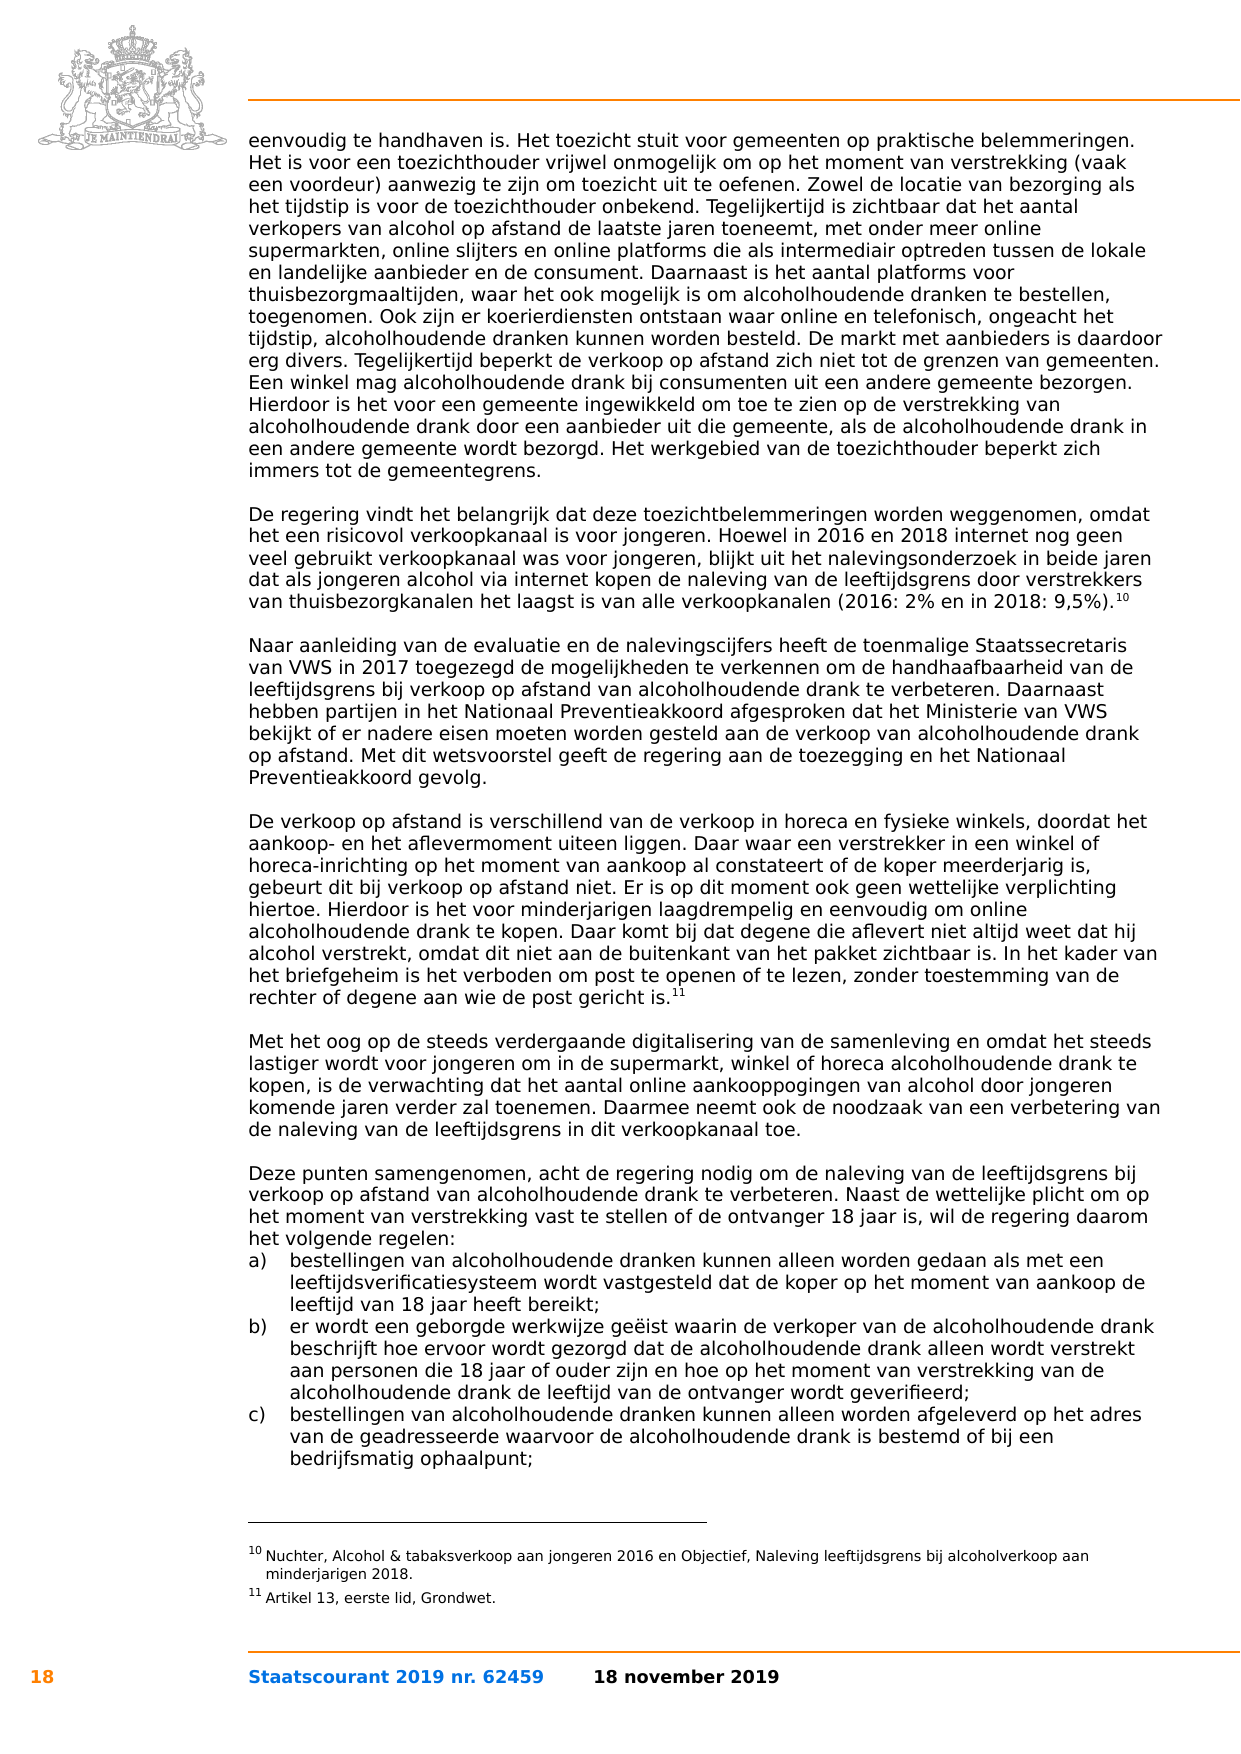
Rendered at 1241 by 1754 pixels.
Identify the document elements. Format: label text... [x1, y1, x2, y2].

picture [38, 25, 227, 150]
text De regering vindt het belangrijk dat deze toezichtbelemmeringen worden weggenomen, omdat het een risicovol verkoopkanaal is voor jongeren. Hoewel in 2016 en 2018 internet nog geen veel gebruikt verkoopkanaal was voor jongeren, blijkt uit het nalevingsonderzoek in beide jaren dat als jongeren alcohol via internet kopen de naleving van de leeftijdsgrens door verstrekkers van thuisbezorgkanalen het laagst is van alle verkoopkanalen (2016: 2% en in 2018: 9,5%). [248, 503, 1163, 613]
text b) er wordt een geborgde werkwijze geëist waarin de verkoper van de alcoholhoudende drank beschrijft hoe ervoor wordt gezorgd dat de alcoholhoudende drank alleen wordt verstrekt aan personen die 18 jaar of ouder zijn en hoe op het moment van verstrekking van de alcoholhoudende drank de leeftijd van de ontvanger wordt geverifieerd; [248, 1316, 1163, 1404]
text a) bestellingen van alcoholhoudende dranken kunnen alleen worden gedaan als met een leeftijdsverificatiesysteem wordt vastgesteld dat de koper op het moment van aankoop de leeftijd van 18 jaar heeft bereikt; [248, 1250, 1163, 1316]
text Nuchter, Alcohol & tabaksverkoop aan jongeren 2016 en Objectief, Naleving leeftijdsgrens bij alcoholverkoop aan minderjarigen 2018. [248, 1544, 1163, 1583]
text eenvoudig te handhaven is. Het toezicht stuit voor gemeenten op praktische belemmeringen. Het is voor een toezichthouder vrijwel onmogelijk om op het moment van verstrekking (vaak een voordeur) aanwezig te zijn om toezicht uit te oefenen. Zowel de locatie van bezorging als het tijdstip is voor de toezichthouder onbekend. Tegelijkertijd is zichtbaar dat het aantal verkopers van alcohol op afstand de laatste jaren toeneemt, met onder meer online supermarkten, online slijters en online platforms die als intermediair optreden tussen de lokale en landelijke aanbieder en de consument. Daarnaast is het aantal platforms voor thuisbezorgmaaltijden, waar het ook mogelijk is om alcoholhoudende dranken te bestellen, toegenomen. Ook zijn er koerierdiensten ontstaan waar online en telefonisch, ongeacht het tijdstip, alcoholhoudende dranken kunnen worden besteld. De markt met aanbieders is daardoor erg divers. Tegelijkertijd beperkt de verkoop op afstand zich niet tot de grenzen van gemeenten. Een winkel mag alcoholhoudende drank bij consumenten uit een andere gemeente bezorgen. Hierdoor is het voor een gemeente ingewikkeld om toe te zien op de verstrekking van alcoholhoudende drank door een aanbieder uit die gemeente, als de alcoholhoudende drank in een andere gemeente wordt bezorgd. Het werkgebied van de toezichthouder beperkt zich immers tot de gemeentegrens. [248, 130, 1163, 482]
text c) bestellingen van alcoholhoudende dranken kunnen alleen worden afgeleverd op het adres van de geadresseerde waarvoor de alcoholhoudende drank is bestemd of bij een bedrijfsmatig ophaalpunt; [248, 1404, 1163, 1470]
text Artikel 13, eerste lid, Grondwet. [248, 1586, 1163, 1608]
text De verkoop op afstand is verschillend van de verkoop in horeca en fysieke winkels, doordat het aankoop- en het aflevermoment uiteen liggen. Daar waar een verstrekker in een winkel of horeca-inrichting op het moment van aankoop al constateert of de koper meerderjarig is, gebeurt dit bij verkoop op afstand niet. Er is op dit moment ook geen wettelijke verplichting hiertoe. Hierdoor is het voor minderjarigen laagdrempelig en eenvoudig om online alcoholhoudende drank te kopen. Daar komt bij dat degene die aflevert niet altijd weet dat hij alcohol verstrekt, omdat dit niet aan de buitenkant van het pakket zichtbaar is. In het kader van het briefgeheim is het verboden om post te openen of te lezen, zonder toestemming van de rechter of degene aan wie de post gericht is. [248, 811, 1163, 1009]
text Deze punten samengenomen, acht de regering nodig om de naleving van de leeftijdsgrens bij verkoop op afstand van alcoholhoudende drank te verbeteren. Naast de wettelijke plicht om op het moment van verstrekking vast te stellen of de ontvanger 18 jaar is, wil de regering daarom het volgende regelen: [248, 1162, 1163, 1250]
text Met het oog op de steeds verdergaande digitalisering van de samenleving en omdat het steeds lastiger wordt voor jongeren om in de supermarkt, winkel of horeca alcoholhoudende drank te kopen, is de verwachting dat het aantal online aankooppogingen van alcohol door jongeren komende jaren verder zal toenemen. Daarmee neemt ook de noodzaak van een verbetering van de naleving van de leeftijdsgrens in dit verkoopkanaal toe. [248, 1031, 1163, 1141]
text Naar aanleiding van de evaluatie en de nalevingscijfers heeft de toenmalige Staatssecretaris van VWS in 2017 toegezegd de mogelijkheden te verkennen om de handhaafbaarheid van de leeftijdsgrens bij verkoop op afstand van alcoholhoudende drank te verbeteren. Daarnaast hebben partijen in het Nationaal Preventieakkoord afgesproken dat het Ministerie van VWS bekijkt of er nadere eisen moeten worden gesteld aan de verkoop van alcoholhoudende drank op afstand. Met dit wetsvoorstel geeft de regering aan de toezegging en het Nationaal Preventieakkoord gevolg. [248, 635, 1163, 789]
